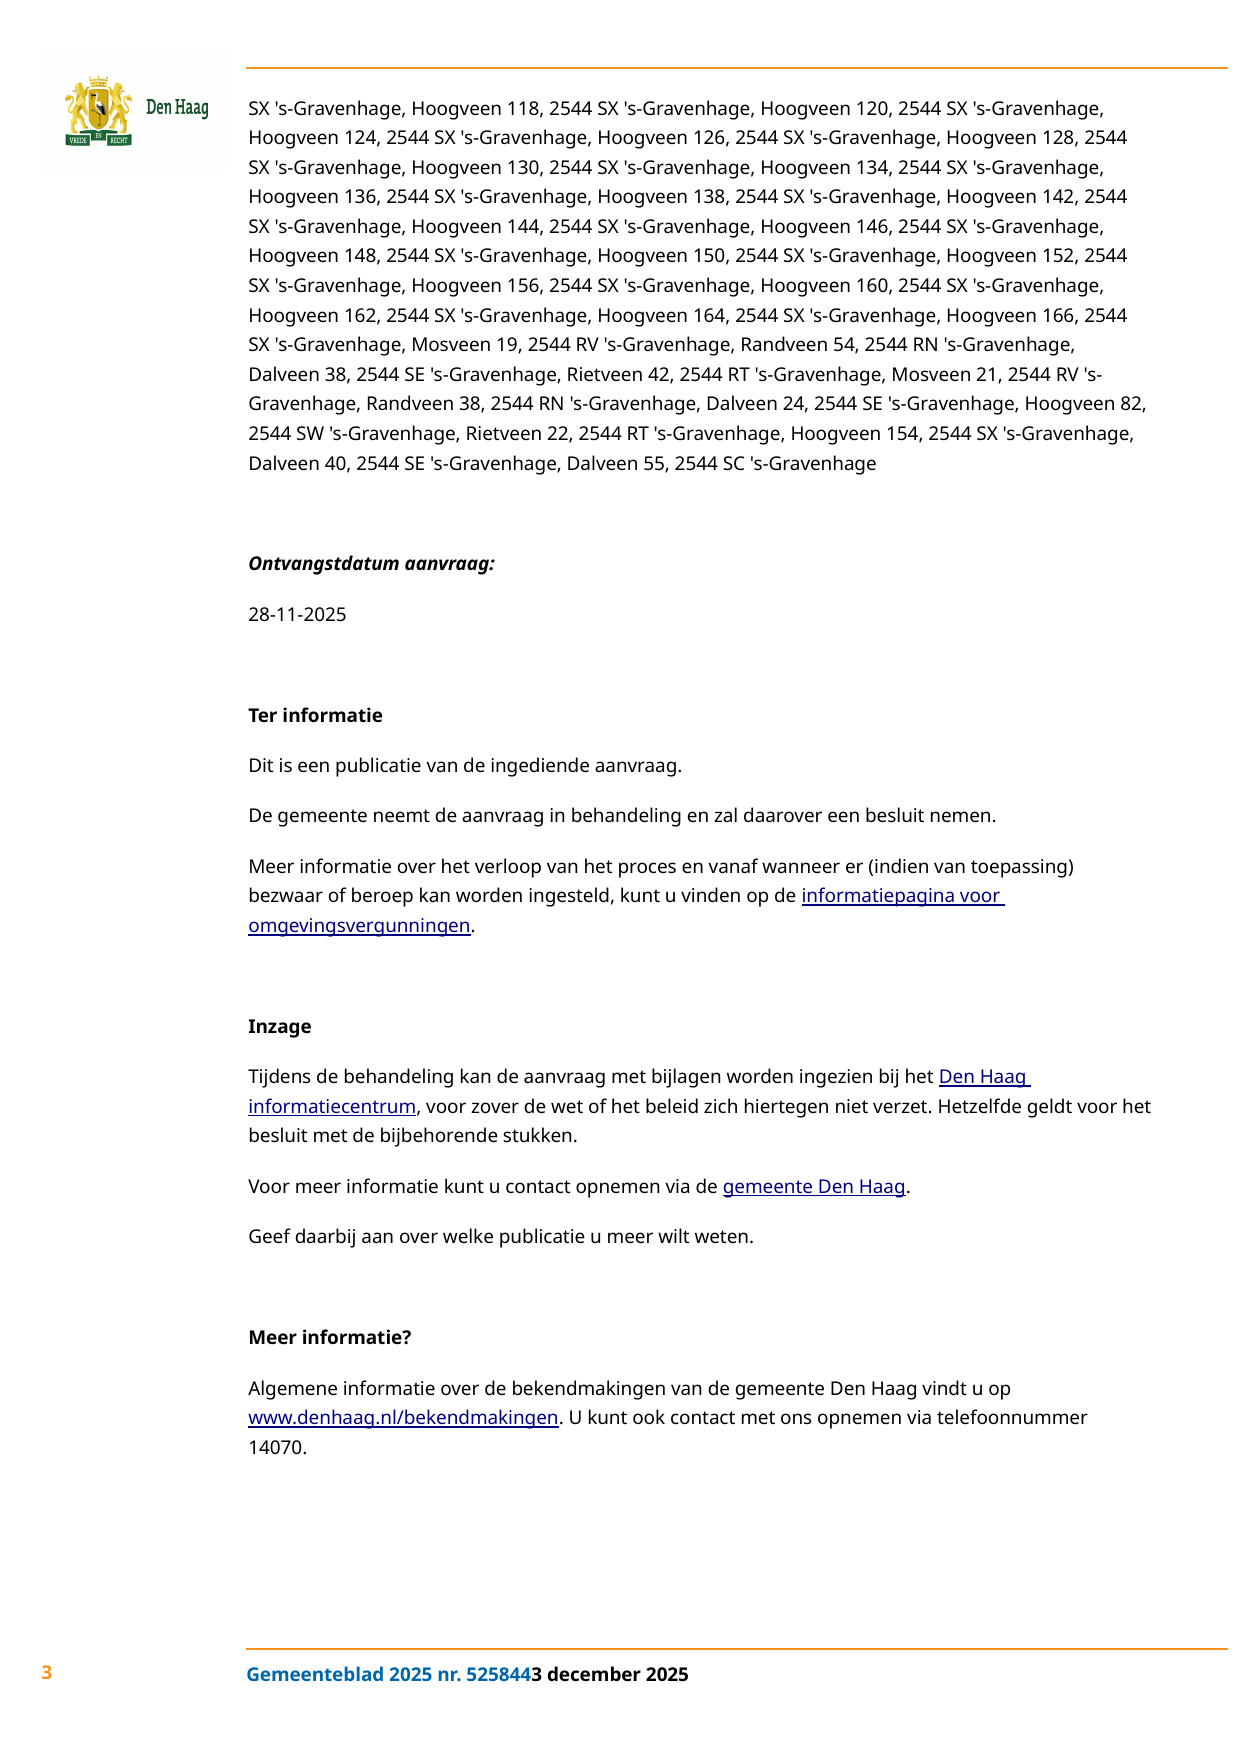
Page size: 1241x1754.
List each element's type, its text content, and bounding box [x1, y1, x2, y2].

text Meer informatie? [248, 1324, 1152, 1350]
text Meer informatie over het verloop van het proces en vanaf wanneer er (indien van toepassing) bezwaar of beroep kan worden ingesteld, kunt u vinden op de informatiepagina voor omgevingsvergunningen. [248, 853, 1152, 938]
text Tijdens de behandeling kan de aanvraag met bijlagen worden ingezien bij het Den Haag informatiecentrum, voor zover de wet of het beleid zich hiertegen niet verzet. Hetzelfde geldt voor het besluit met de bijbehorende stukken. [248, 1063, 1152, 1148]
text Ontvangstdatum aanvraag: [248, 551, 1152, 576]
text 28-11-2025 [248, 601, 1152, 627]
text Geef daarbij aan over welke publicatie u meer wilt weten. [248, 1223, 1152, 1249]
text De gemeente neemt de aanvraag in behandeling en zal daarover een besluit nemen. [248, 803, 1152, 828]
picture [41, 47, 231, 172]
text Voor meer informatie kunt u contact opnemen via de gemeente Den Haag. [248, 1173, 1152, 1199]
text Dit is een publicatie van de ingediende aanvraag. [248, 752, 1152, 778]
text Ter informatie [248, 702, 1152, 728]
text Algemene informatie over de bekendmakingen van de gemeente Den Haag vindt u op www.denhaag.nl/bekendmakingen. U kunt ook contact met ons opnemen via telefoonnummer 14070. [248, 1375, 1152, 1460]
text SX 's-Gravenhage, Hoogveen 118, 2544 SX 's-Gravenhage, Hoogveen 120, 2544 SX 's-Gravenhage, Hoogveen 124, 2544 SX 's-Gravenhage, Hoogveen 126, 2544 SX 's-Gravenhage, Hoogveen 128, 2544 SX 's-Gravenhage, Hoogveen 130, 2544 SX 's-Gravenhage, Hoogveen 134, 2544 SX 's-Gravenhage, Hoogveen 136, 2544 SX 's-Gravenhage, Hoogveen 138, 2544 SX 's-Gravenhage, Hoogveen 142, 2544 SX 's-Gravenhage, Hoogveen 144, 2544 SX 's-Gravenhage, Hoogveen 146, 2544 SX 's-Gravenhage, Hoogveen 148, 2544 SX 's-Gravenhage, Hoogveen 150, 2544 SX 's-Gravenhage, Hoogveen 152, 2544 SX 's-Gravenhage, Hoogveen 156, 2544 SX 's-Gravenhage, Hoogveen 160, 2544 SX 's-Gravenhage, Hoogveen 162, 2544 SX 's-Gravenhage, Hoogveen 164, 2544 SX 's-Gravenhage, Hoogveen 166, 2544 SX 's-Gravenhage, Mosveen 19, 2544 RV 's-Gravenhage, Randveen 54, 2544 RN 's-Gravenhage, Dalveen 38, 2544 SE 's-Gravenhage, Rietveen 42, 2544 RT 's-Gravenhage, Mosveen 21, 2544 RV 's-Gravenhage, Randveen 38, 2544 RN 's-Gravenhage, Dalveen 24, 2544 SE 's-Gravenhage, Hoogveen 82, 2544 SW 's-Gravenhage, Rietveen 22, 2544 RT 's-Gravenhage, Hoogveen 154, 2544 SX 's-Gravenhage, Dalveen 40, 2544 SE 's-Gravenhage, Dalveen 55, 2544 SC 's-Gravenhage [248, 95, 1152, 476]
text Inzage [248, 1013, 1152, 1039]
